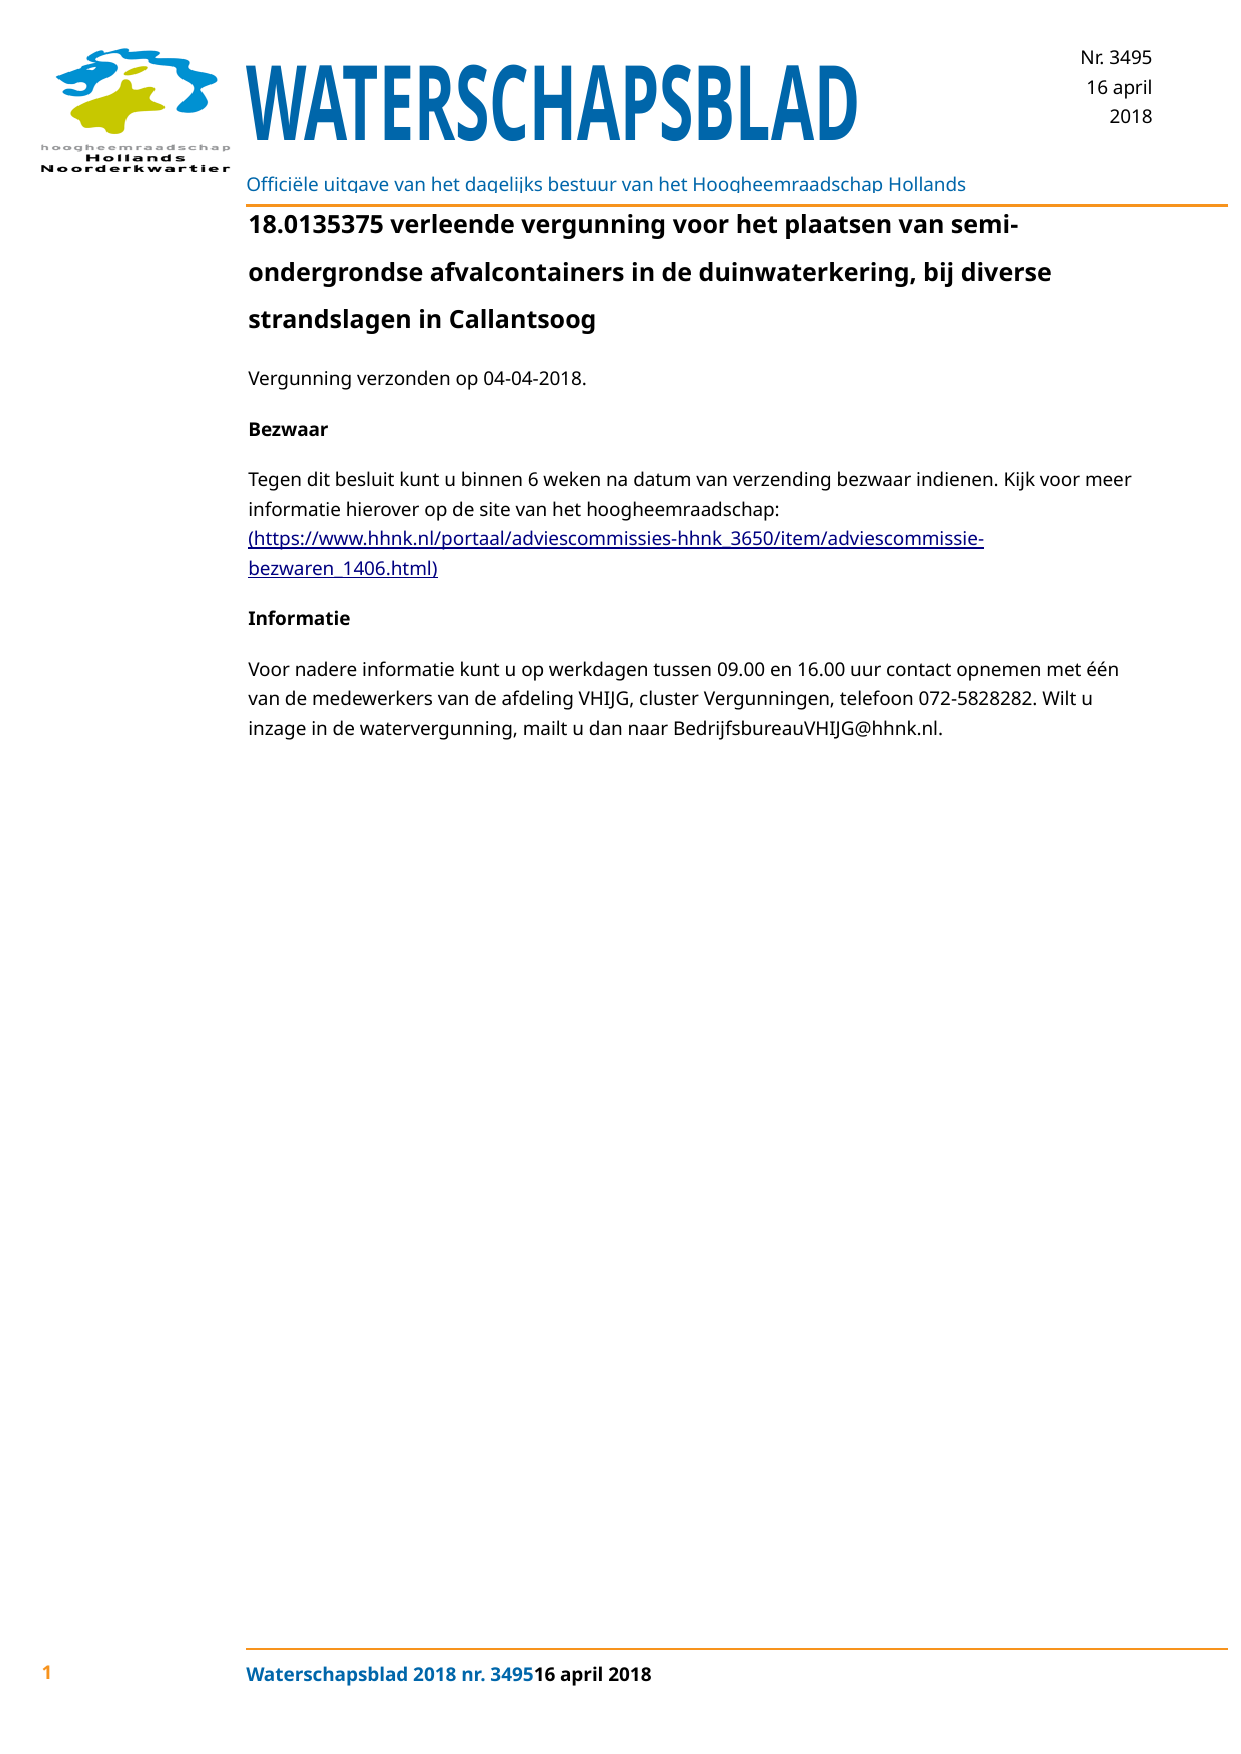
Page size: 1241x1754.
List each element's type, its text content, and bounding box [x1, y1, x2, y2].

picture [41, 47, 231, 172]
text 18.0135375 verleende vergunning voor het plaatsen van semi-ondergrondse afvalcontainers in de duinwaterkering, bij diverse strandslagen in Callantsoog [248, 207, 1152, 336]
text Bezwaar [248, 416, 1152, 442]
text Informatie [248, 606, 1152, 631]
text Vergunning verzonden op 04-04-2018. [248, 366, 1152, 391]
text Tegen dit besluit kunt u binnen 6 weken na datum van verzending bezwaar indienen. Kijk voor meer informatie hierover op de site van het hoogheemraadschap: (https://www.hhnk.nl/portaal/adviescommissies-hhnk_3650/item/adviescommissie-bezwaren_1406.html) [248, 466, 1152, 581]
text Voor nadere informatie kunt u op werkdagen tussen 09.00 en 16.00 uur contact opnemen met één van de medewerkers van de afdeling VHIJG, cluster Vergunningen, telefoon 072-5828282. Wilt u inzage in de watervergunning, mailt u dan naar BedrijfsbureauVHIJG@hhnk.nl. [248, 656, 1152, 741]
